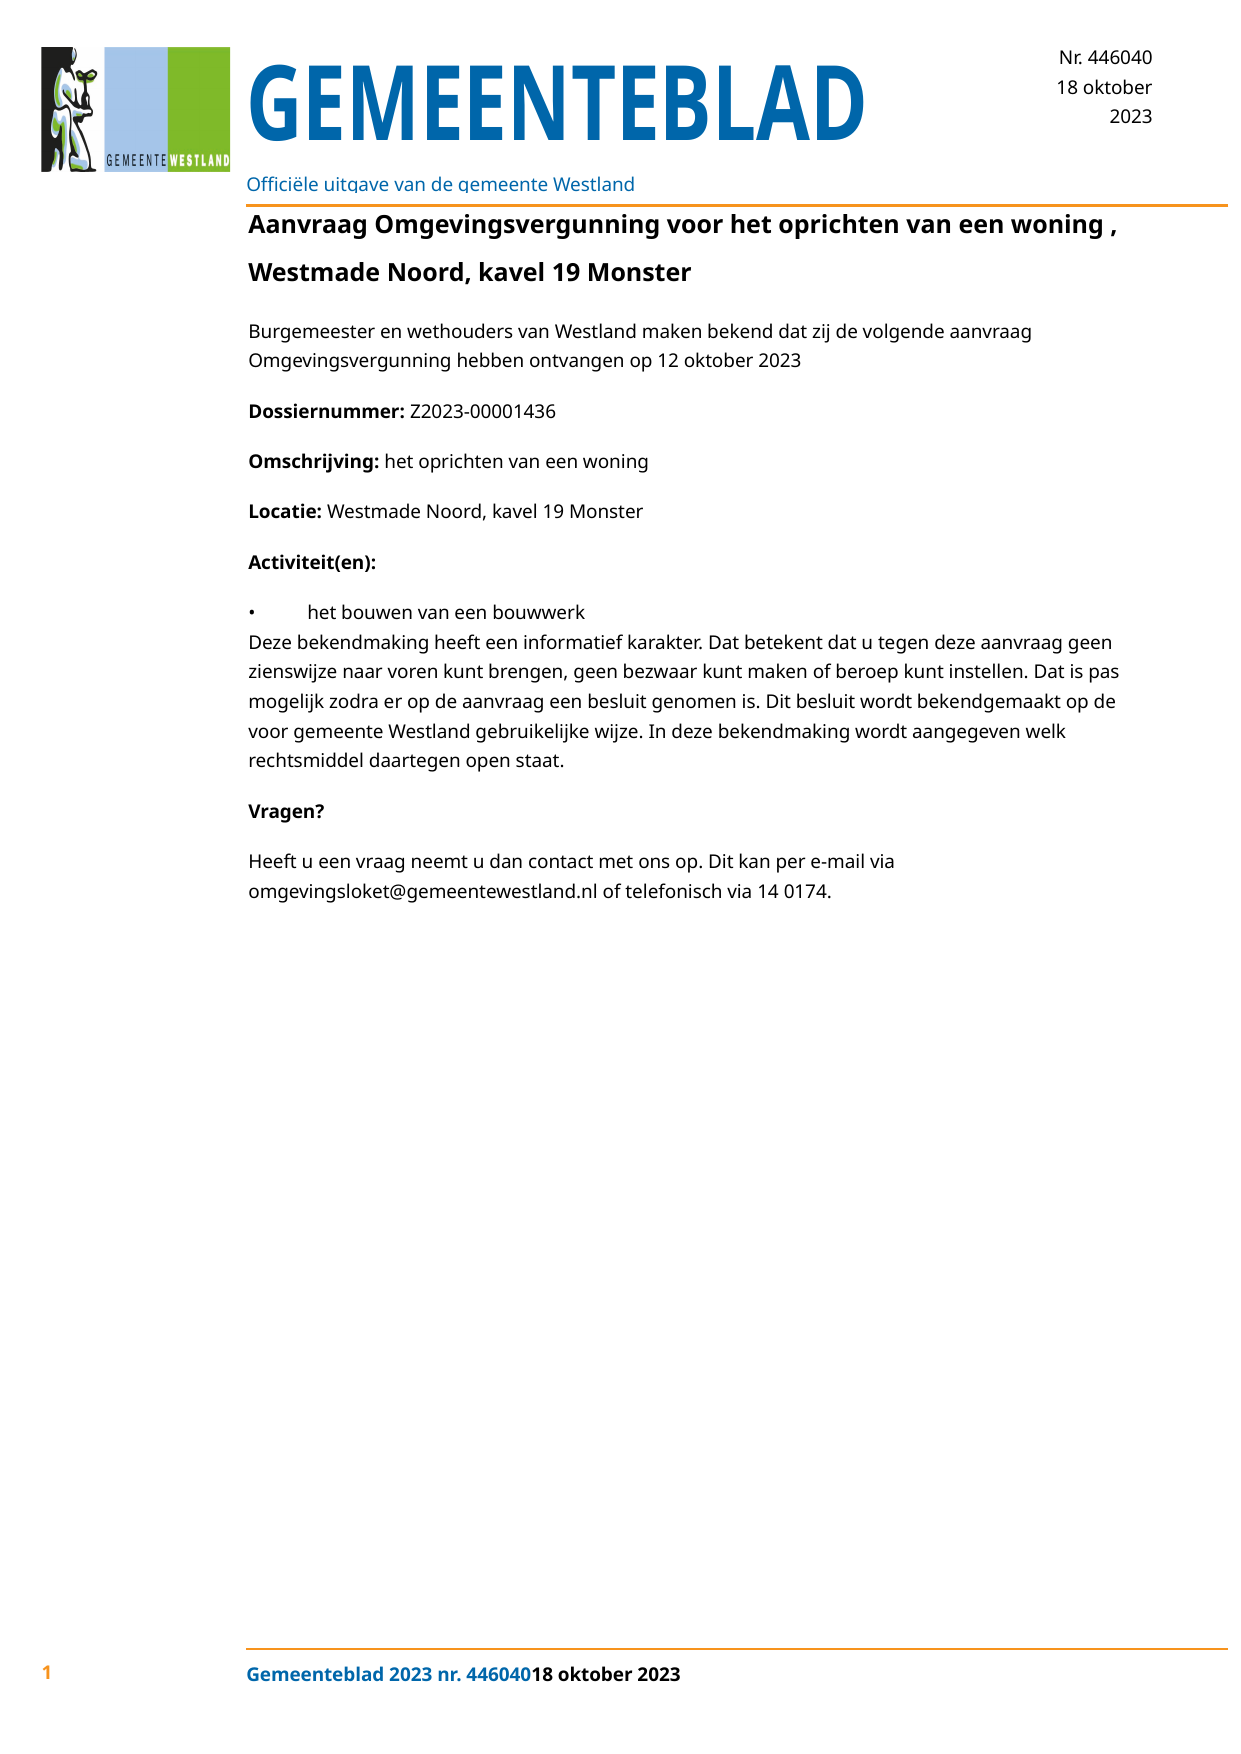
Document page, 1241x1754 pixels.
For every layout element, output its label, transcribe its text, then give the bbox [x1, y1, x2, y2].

text Aanvraag Omgevingsvergunning voor het oprichten van een woning , Westmade Noord, kavel 19 Monster [248, 207, 1152, 288]
text Omschrijving: het oprichten van een woning [248, 448, 1152, 474]
picture [41, 47, 231, 172]
text Burgemeester en wethouders van Westland maken bekend dat zij de volgende aanvraag Omgevingsvergunning hebben ontvangen op 12 oktober 2023 [248, 318, 1152, 373]
text Activiteit(en): [248, 549, 1152, 575]
text Locatie: Westmade Noord, kavel 19 Monster [248, 499, 1152, 524]
text Dossiernummer: Z2023-00001436 [248, 398, 1152, 424]
text Vragen? [248, 798, 1152, 824]
text Heeft u een vraag neemt u dan contact met ons op. Dit kan per e-mail via omgevingsloket@gemeentewestland.nl of telefonisch via 14 0174. [248, 848, 1152, 904]
list het bouwen van een bouwwerk [248, 599, 1152, 625]
text Deze bekendmaking heeft een informatief karakter. Dat betekent dat u tegen deze aanvraag geen zienswijze naar voren kunt brengen, geen bezwaar kunt maken of beroep kunt instellen. Dat is pas mogelijk zodra er op de aanvraag een besluit genomen is. Dit besluit wordt bekendgemaakt op de voor gemeente Westland gebruikelijke wijze. In deze bekendmaking wordt aangegeven welk rechtsmiddel daartegen open staat. [248, 629, 1152, 773]
